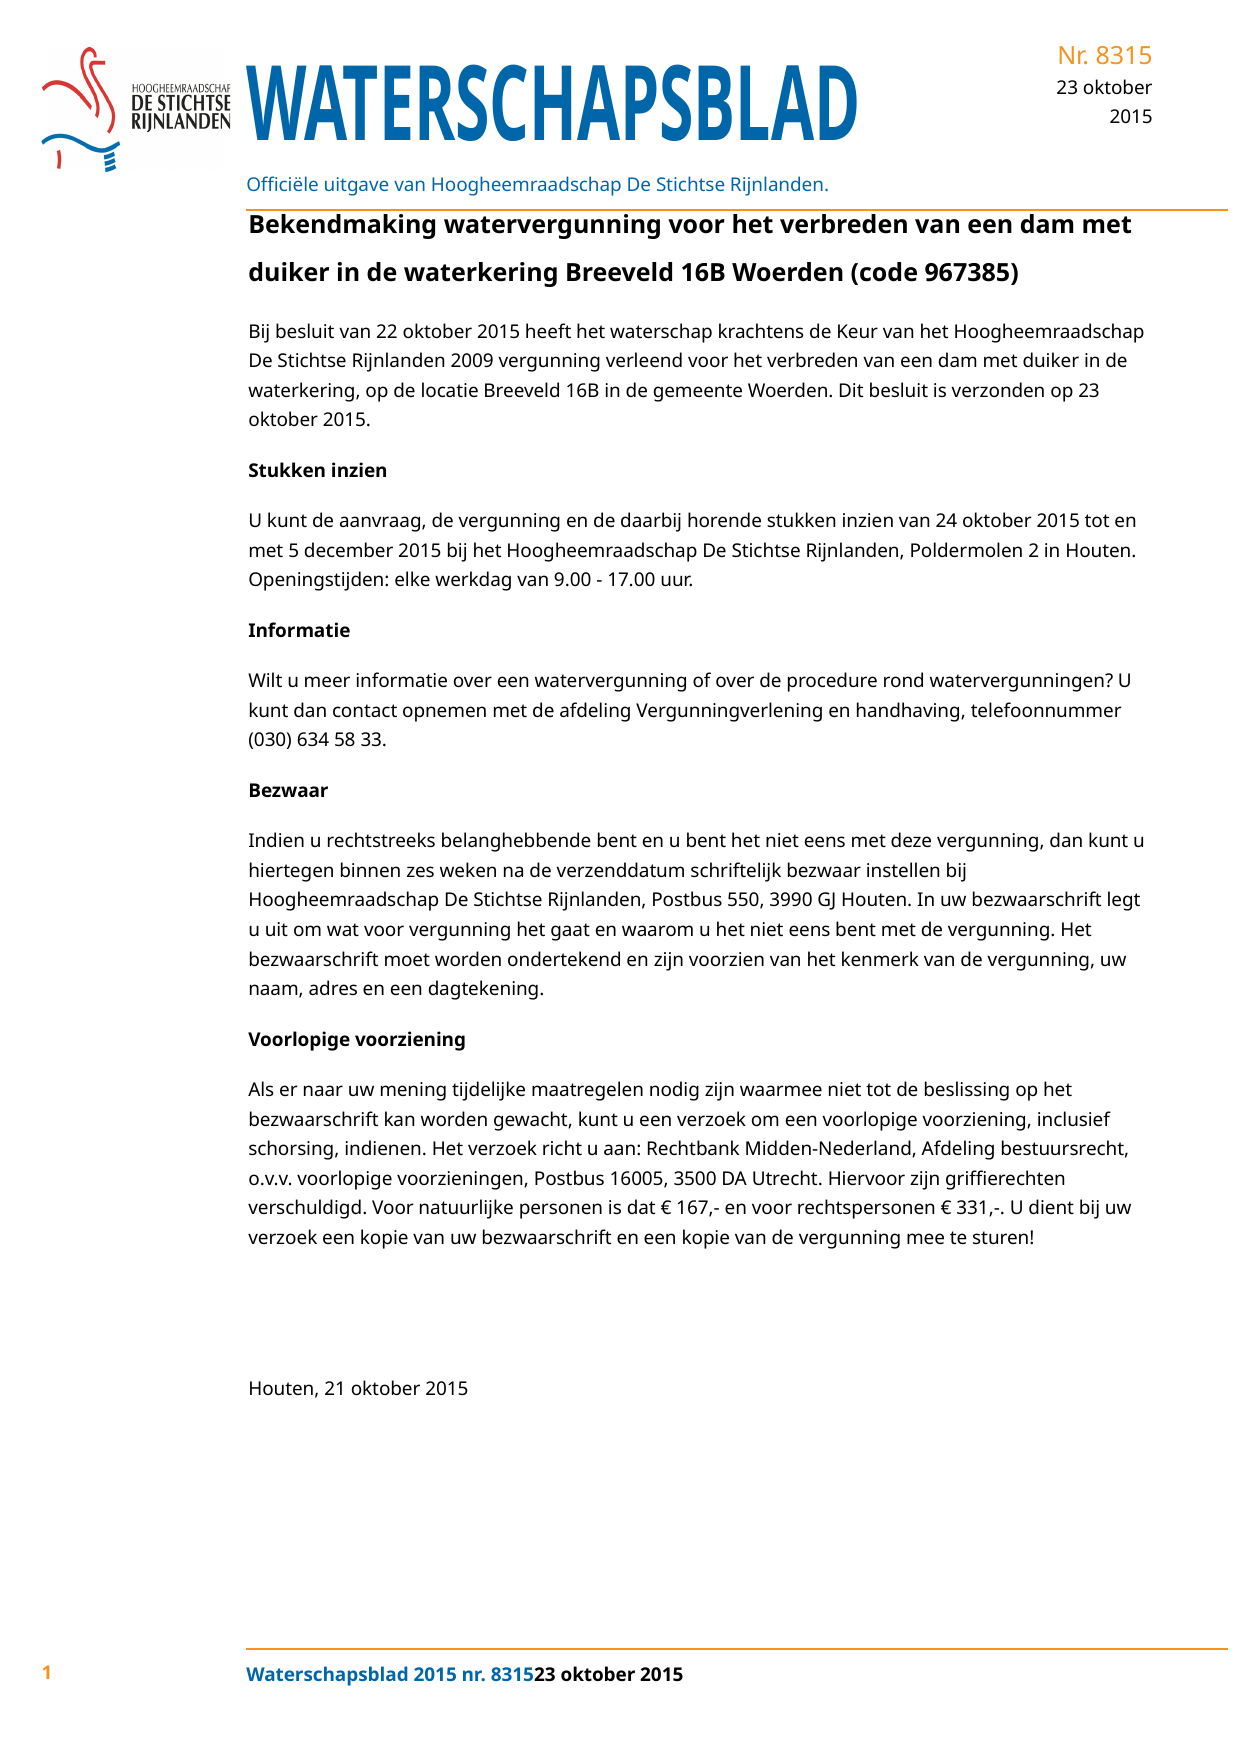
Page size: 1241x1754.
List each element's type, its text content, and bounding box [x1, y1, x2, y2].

text Voorlopige voorziening [248, 1026, 1152, 1052]
text Houten, 21 oktober 2015 [248, 1375, 1152, 1401]
text U kunt de aanvraag, de vergunning en de daarbij horende stukken inzien van 24 oktober 2015 tot en met 5 december 2015 bij het Hoogheemraadschap De Stichtse Rijnlanden, Poldermolen 2 in Houten. Openingstijden: elke werkdag van 9.00 - 17.00 uur. [248, 507, 1152, 592]
text Informatie [248, 617, 1152, 643]
text Bekendmaking watervergunning voor het verbreden van een dam met duiker in de waterkering Breeveld 16B Woerden (code 967385) [248, 211, 1152, 288]
text Wilt u meer informatie over een watervergunning of over de procedure rond watervergunningen? U kunt dan contact opnemen met de afdeling Vergunningverlening en handhaving, telefoonnummer (030) 634 58 33. [248, 667, 1152, 752]
text Indien u rechtstreeks belanghebbende bent en u bent het niet eens met deze vergunning, dan kunt u hiertegen binnen zes weken na de verzenddatum schriftelijk bezwaar instellen bij Hoogheemraadschap De Stichtse Rijnlanden, Postbus 550, 3990 GJ Houten. In uw bezwaarschrift legt u uit om wat voor vergunning het gaat en waarom u het niet eens bent met de vergunning. Het bezwaarschrift moet worden ondertekend en zijn voorzien van het kenmerk van de vergunning, uw naam, adres en een dagtekening. [248, 827, 1152, 1001]
text Stukken inzien [248, 457, 1152, 483]
picture [41, 47, 231, 172]
text Bezwaar [248, 777, 1152, 803]
text Bij besluit van 22 oktober 2015 heeft het waterschap krachtens de Keur van het Hoogheemraadschap De Stichtse Rijnlanden 2009 vergunning verleend voor het verbreden van een dam met duiker in de waterkering, op de locatie Breeveld 16B in de gemeente Woerden. Dit besluit is verzonden op 23 oktober 2015. [248, 318, 1152, 432]
text Als er naar uw mening tijdelijke maatregelen nodig zijn waarmee niet tot de beslissing op het bezwaarschrift kan worden gewacht, kunt u een verzoek om een voorlopige voorziening, inclusief schorsing, indienen. Het verzoek richt u aan: Rechtbank Midden-Nederland, Afdeling bestuursrecht, o.v.v. voorlopige voorzieningen, Postbus 16005, 3500 DA Utrecht. Hiervoor zijn griffierechten verschuldigd. Voor natuurlijke personen is dat € 167,- en voor rechtspersonen € 331,-. U dient bij uw verzoek een kopie van uw bezwaarschrift en een kopie van de vergunning mee te sturen! [248, 1076, 1152, 1250]
